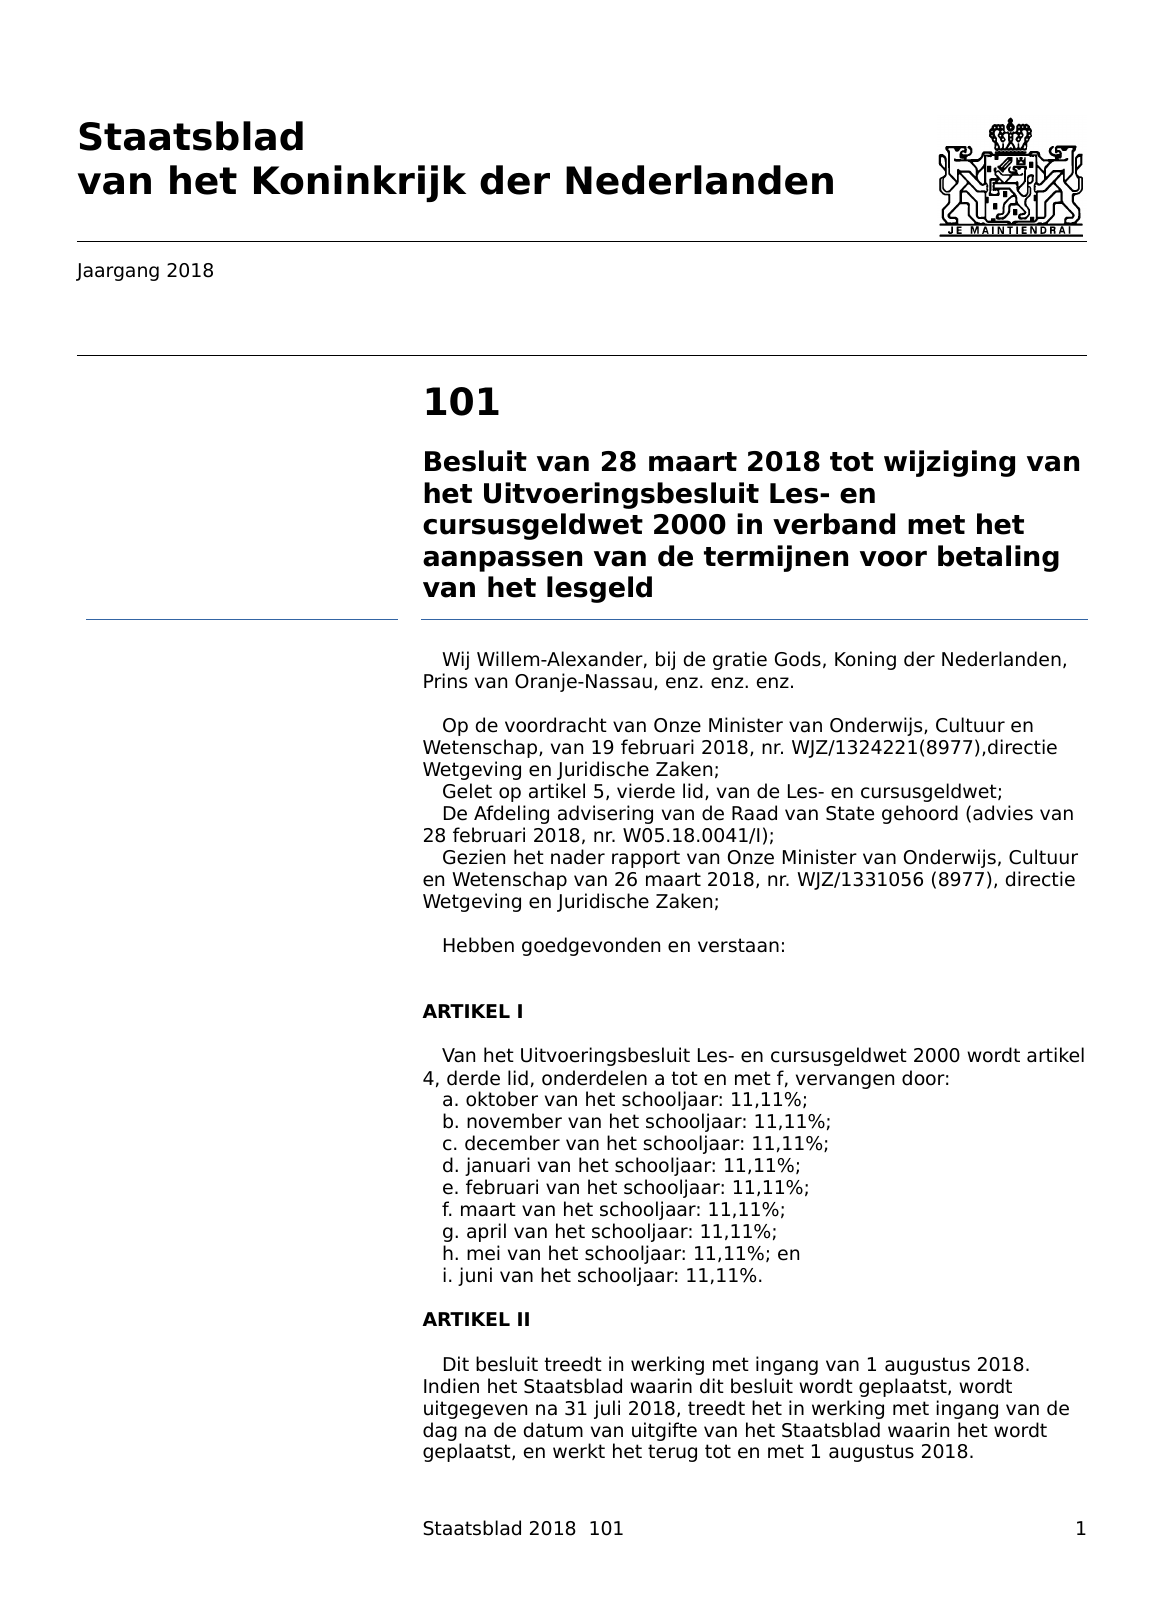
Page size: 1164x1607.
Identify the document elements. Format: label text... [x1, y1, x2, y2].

text De Afdeling advisering van de Raad van State gehoord (advies van 28 februari 2018, nr. W05.18.0041/I); [422, 803, 1087, 847]
text h. mei van het schooljaar: 11,11%; en [422, 1243, 1087, 1265]
text g. april van het schooljaar: 11,11%; [422, 1221, 1087, 1243]
text e. februari van het schooljaar: 11,11%; [422, 1177, 1087, 1199]
subtitle 101 [422, 381, 1087, 424]
picture [936, 115, 1087, 240]
text d. januari van het schooljaar: 11,11%; [422, 1155, 1087, 1177]
subtitle ARTIKEL II [422, 1309, 1087, 1331]
text Wij Willem-Alexander, bij de gratie Gods, Koning der Nederlanden, Prins van Oranje-Nassau, enz. enz. enz. [422, 649, 1087, 693]
text c. december van het schooljaar: 11,11%; [422, 1133, 1087, 1155]
text Van het Uitvoeringsbesluit Les- en cursusgeldwet 2000 wordt artikel 4, derde lid, onderdelen a tot en met f, vervangen door: [422, 1045, 1087, 1089]
text a. oktober van het schooljaar: 11,11%; [422, 1089, 1087, 1111]
text i. juni van het schooljaar: 11,11%. [422, 1265, 1087, 1287]
text b. november van het schooljaar: 11,11%; [422, 1111, 1087, 1133]
table_header Staatsblad van het Koninkrijk der Nederlanden [77, 100, 886, 241]
text f. maart van het schooljaar: 11,11%; [422, 1199, 1087, 1221]
text Op de voordracht van Onze Minister van Onderwijs, Cultuur en Wetenschap, van 19 februari 2018, nr. WJZ/1324221(8977),directie Wetgeving en Juridische Zaken; [422, 715, 1087, 781]
text Gelet op artikel 5, vierde lid, van de Les- en cursusgeldwet; [422, 781, 1087, 803]
subtitle ARTIKEL I [422, 1001, 1087, 1023]
text Dit besluit treedt in werking met ingang van 1 augustus 2018. Indien het Staatsblad waarin dit besluit wordt geplaatst, wordt uitgegeven na 31 juli 2018, treedt het in werking met ingang van de dag na de datum van uitgifte van het Staatsblad waarin het wordt geplaatst, en werkt het terug tot en met 1 augustus 2018. [422, 1353, 1087, 1463]
text Gezien het nader rapport van Onze Minister van Onderwijs, Cultuur en Wetenschap van 26 maart 2018, nr. WJZ/1331056 (8977), directie Wetgeving en Juridische Zaken; [422, 847, 1087, 913]
table_cell Jaargang 2018 [77, 242, 1087, 355]
text Besluit van 28 maart 2018 tot wijziging van het Uitvoeringsbesluit Les- en cursusgeldwet 2000 in verband met het aanpassen van de termijnen voor betaling van het lesgeld [422, 447, 1087, 604]
table_header [886, 100, 1087, 241]
text Hebben goedgevonden en verstaan: [422, 935, 1087, 957]
